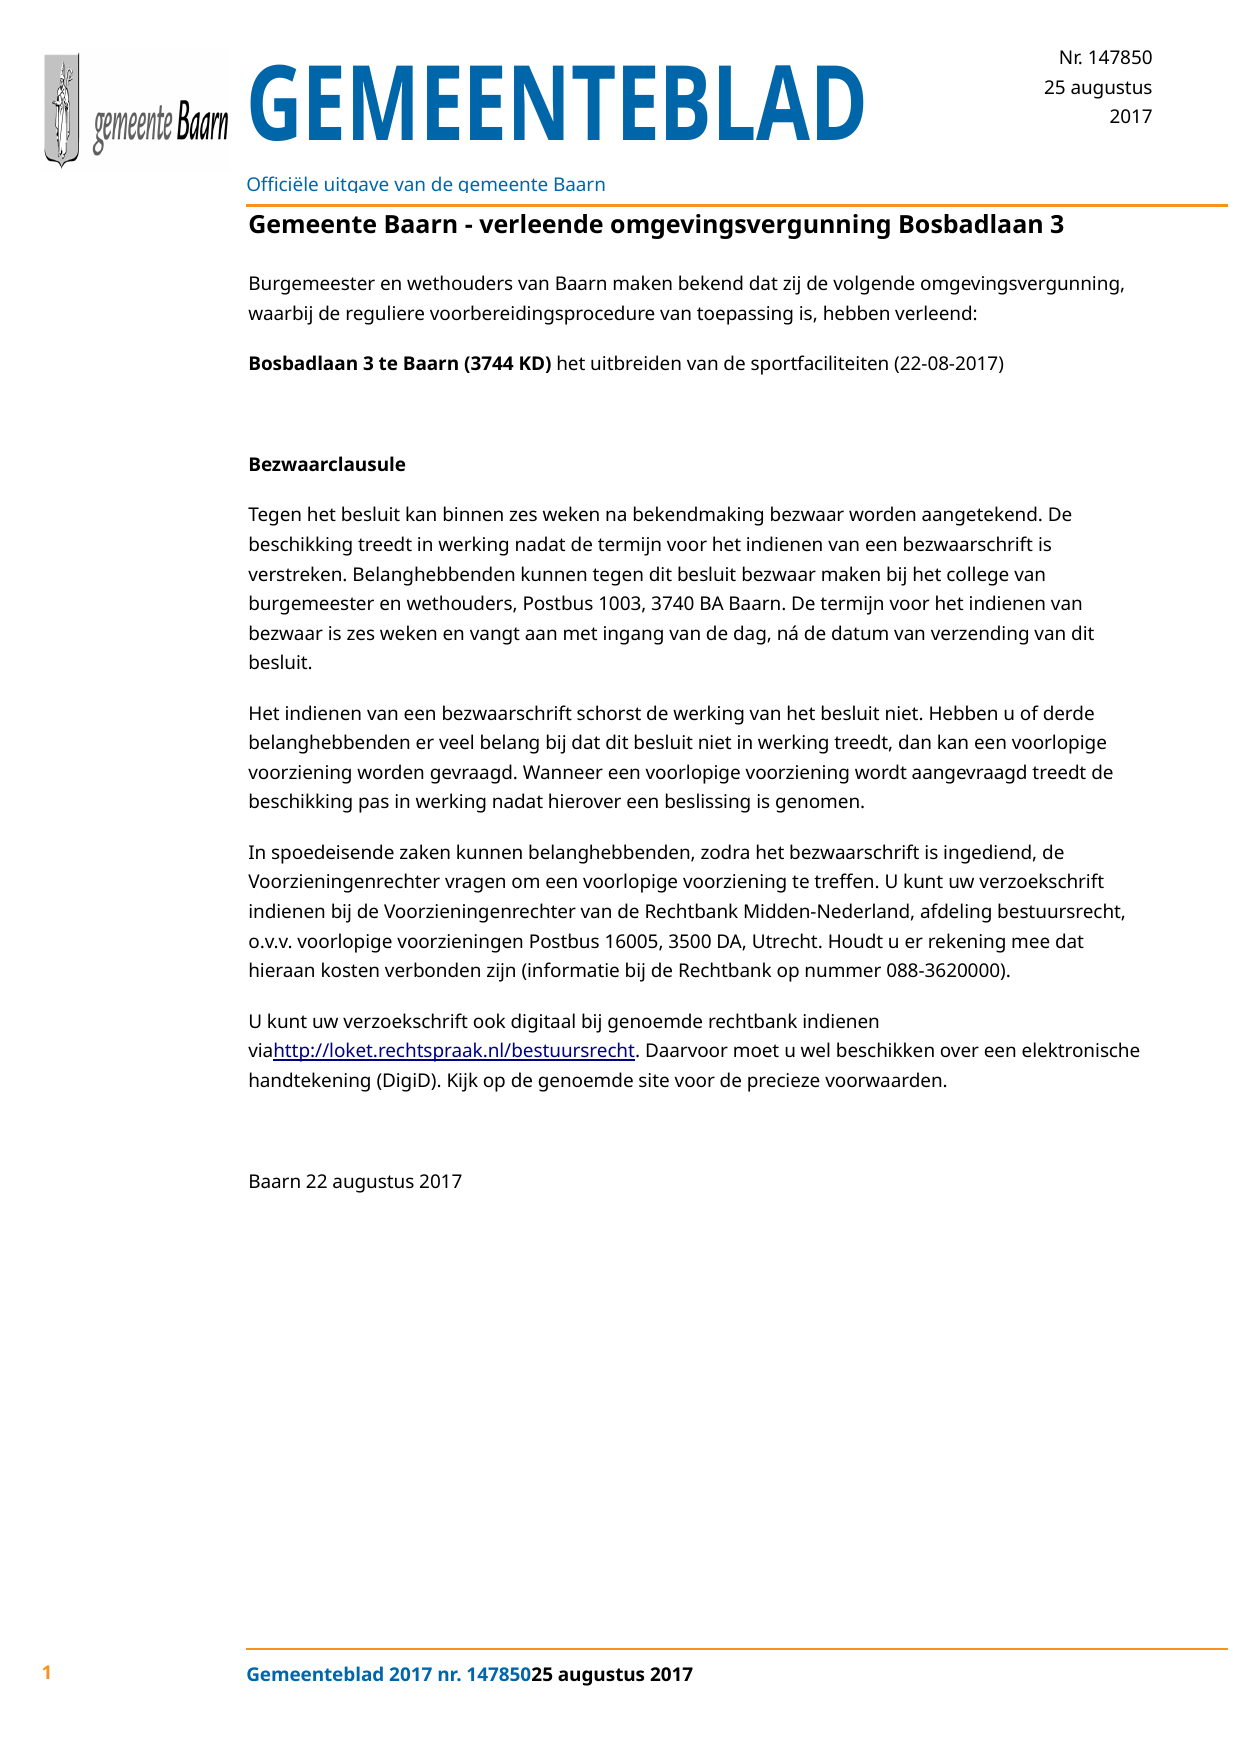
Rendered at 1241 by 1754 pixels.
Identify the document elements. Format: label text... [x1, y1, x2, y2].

text Bezwaarclausule [248, 451, 1152, 477]
picture [41, 47, 231, 172]
text In spoedeisende zaken kunnen belanghebbenden, zodra het bezwaarschrift is ingediend, de Voorzieningenrechter vragen om een voorlopige voorziening te treffen. U kunt uw verzoekschrift indienen bij de Voorzieningenrechter van de Rechtbank Midden-Nederland, afdeling bestuursrecht, o.v.v. voorlopige voorzieningen Postbus 16005, 3500 DA, Utrecht. Houdt u er rekening mee dat hieraan kosten verbonden zijn (informatie bij de Rechtbank op nummer 088-3620000). [248, 839, 1152, 983]
text Gemeente Baarn - verleende omgevingsvergunning Bosbadlaan 3 [248, 207, 1152, 241]
text Bosbadlaan 3 te Baarn (3744 KD) het uitbreiden van de sportfaciliteiten (22-08-2017) [248, 350, 1152, 376]
text Burgemeester en wethouders van Baarn maken bekend dat zij de volgende omgevingsvergunning, waarbij de reguliere voorbereidingsprocedure van toepassing is, hebben verleend: [248, 270, 1152, 326]
text Tegen het besluit kan binnen zes weken na bekendmaking bezwaar worden aangetekend. De beschikking treedt in werking nadat de termijn voor het indienen van een bezwaarschrift is verstreken. Belanghebbenden kunnen tegen dit besluit bezwaar maken bij het college van burgemeester en wethouders, Postbus 1003, 3740 BA Baarn. De termijn voor het indienen van bezwaar is zes weken en vangt aan met ingang van de dag, ná de datum van verzending van dit besluit. [248, 502, 1152, 675]
text Baarn 22 augustus 2017 [248, 1168, 1152, 1193]
text U kunt uw verzoekschrift ook digitaal bij genoemde rechtbank indienen viahttp://loket.rechtspraak.nl/bestuursrecht. Daarvoor moet u wel beschikken over een elektronische handtekening (DigiD). Kijk op de genoemde site voor de precieze voorwaarden. [248, 1008, 1152, 1093]
text Het indienen van een bezwaarschrift schorst de werking van het besluit niet. Hebben u of derde belanghebbenden er veel belang bij dat dit besluit niet in werking treedt, dan kan een voorlopige voorziening worden gevraagd. Wanneer een voorlopige voorziening wordt aangevraagd treedt de beschikking pas in werking nadat hierover een beslissing is genomen. [248, 700, 1152, 814]
